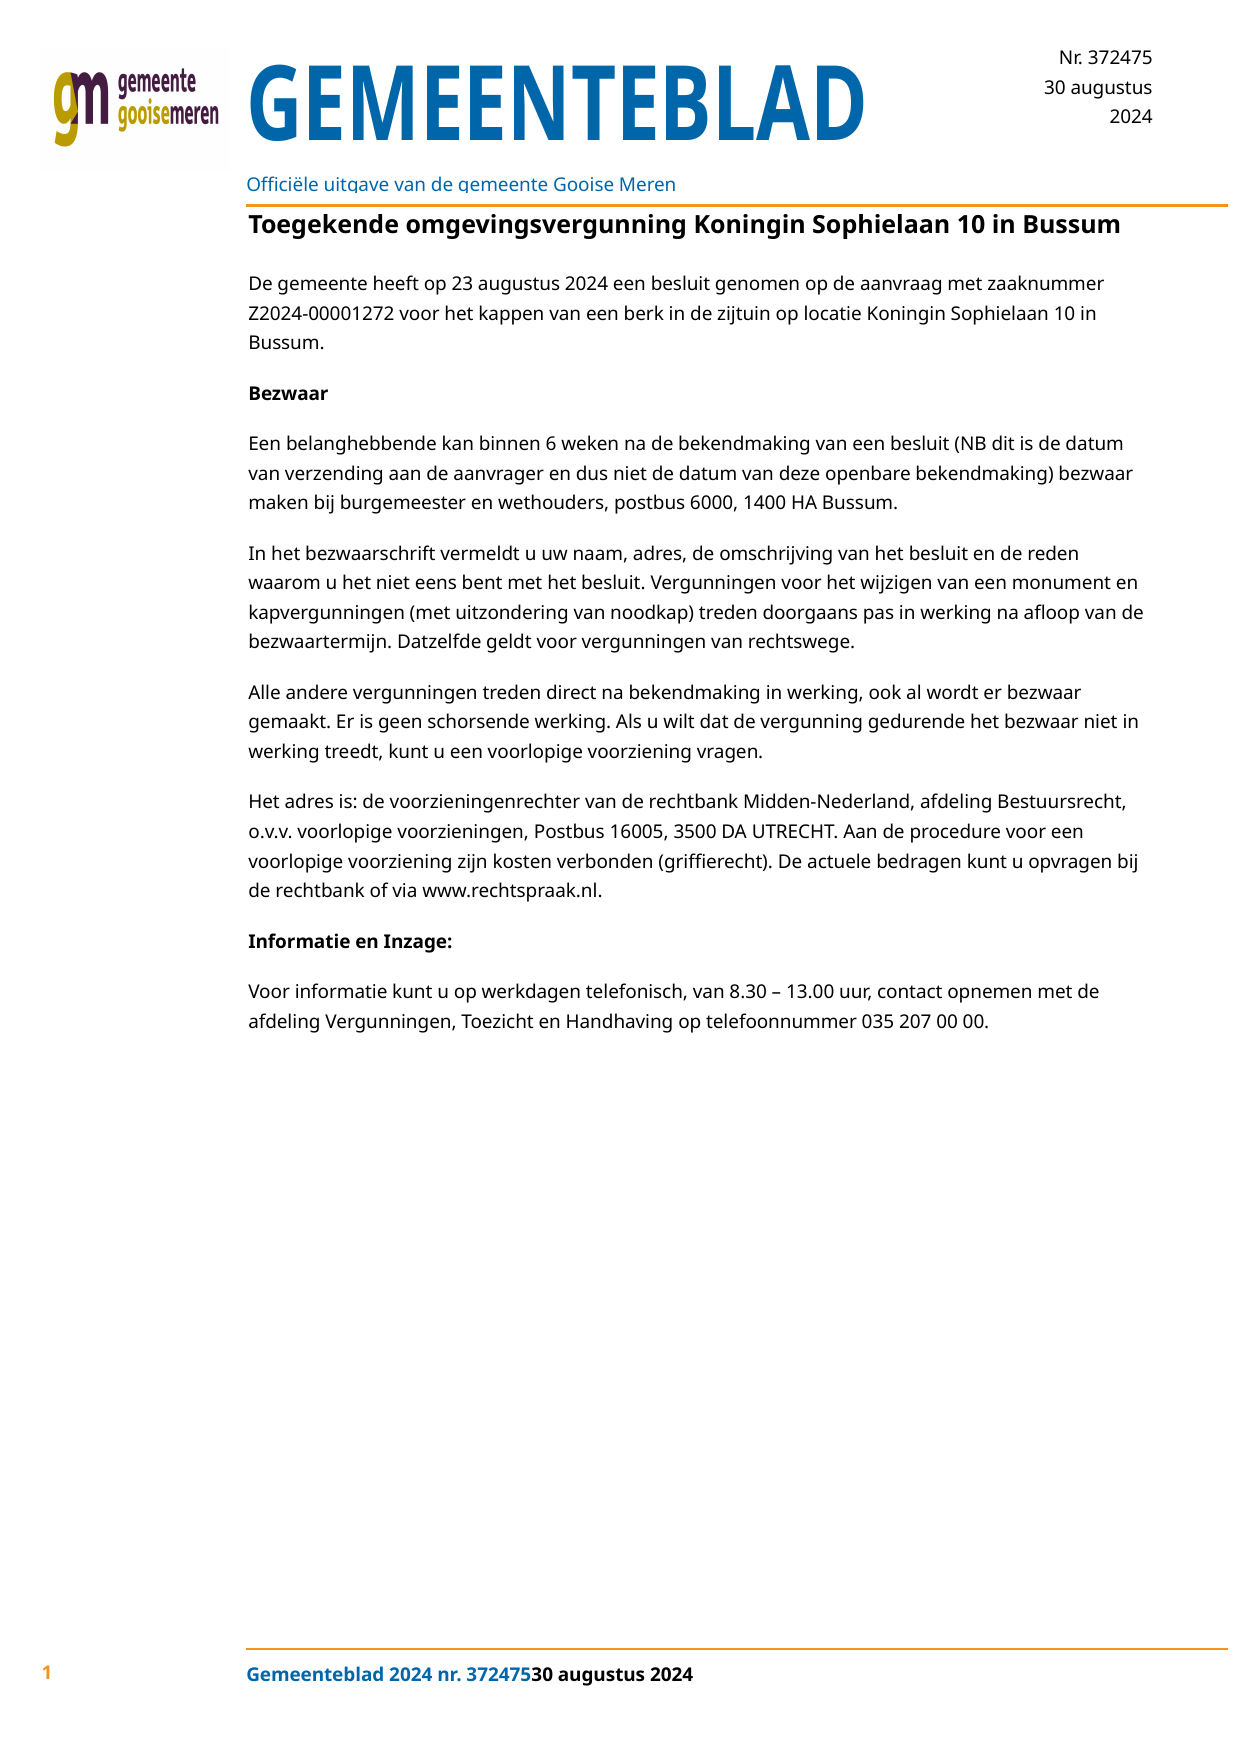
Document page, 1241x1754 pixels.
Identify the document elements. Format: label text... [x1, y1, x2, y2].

text Voor informatie kunt u op werkdagen telefonisch, van 8.30 – 13.00 uur, contact opnemen met de afdeling Vergunningen, Toezicht en Handhaving op telefoonnummer 035 207 00 00. [248, 978, 1152, 1033]
text Alle andere vergunningen treden direct na bekendmaking in werking, ook al wordt er bezwaar gemaakt. Er is geen schorsende werking. Als u wilt dat de vergunning gedurende het bezwaar niet in werking treedt, kunt u een voorlopige voorziening vragen. [248, 679, 1152, 764]
text In het bezwaarschrift vermeldt u uw naam, adres, de omschrijving van het besluit en de reden waarom u het niet eens bent met het besluit. Vergunningen voor het wijzigen van een monument en kapvergunningen (met uitzondering van noodkap) treden doorgaans pas in werking na afloop van de bezwaartermijn. Datzelfde geldt voor vergunningen van rechtswege. [248, 540, 1152, 654]
text Een belanghebbende kan binnen 6 weken na de bekendmaking van een besluit (NB dit is de datum van verzending aan de aanvrager en dus niet de datum van deze openbare bekendmaking) bezwaar maken bij burgemeester en wethouders, postbus 6000, 1400 HA Bussum. [248, 430, 1152, 515]
text Bezwaar [248, 380, 1152, 406]
text Toegekende omgevingsvergunning Koningin Sophielaan 10 in Bussum [248, 207, 1152, 241]
text Informatie en Inzage: [248, 928, 1152, 953]
text De gemeente heeft op 23 augustus 2024 een besluit genomen op de aanvraag met zaaknummer Z2024-00001272 voor het kappen van een berk in de zijtuin op locatie Koningin Sophielaan 10 in Bussum. [248, 270, 1152, 355]
text Het adres is: de voorzieningenrechter van de rechtbank Midden-Nederland, afdeling Bestuursrecht, o.v.v. voorlopige voorzieningen, Postbus 16005, 3500 DA UTRECHT. Aan de procedure voor een voorlopige voorziening zijn kosten verbonden (griffierecht). De actuele bedragen kunt u opvragen bij de rechtbank of via www.rechtspraak.nl. [248, 789, 1152, 903]
picture [41, 47, 231, 172]
